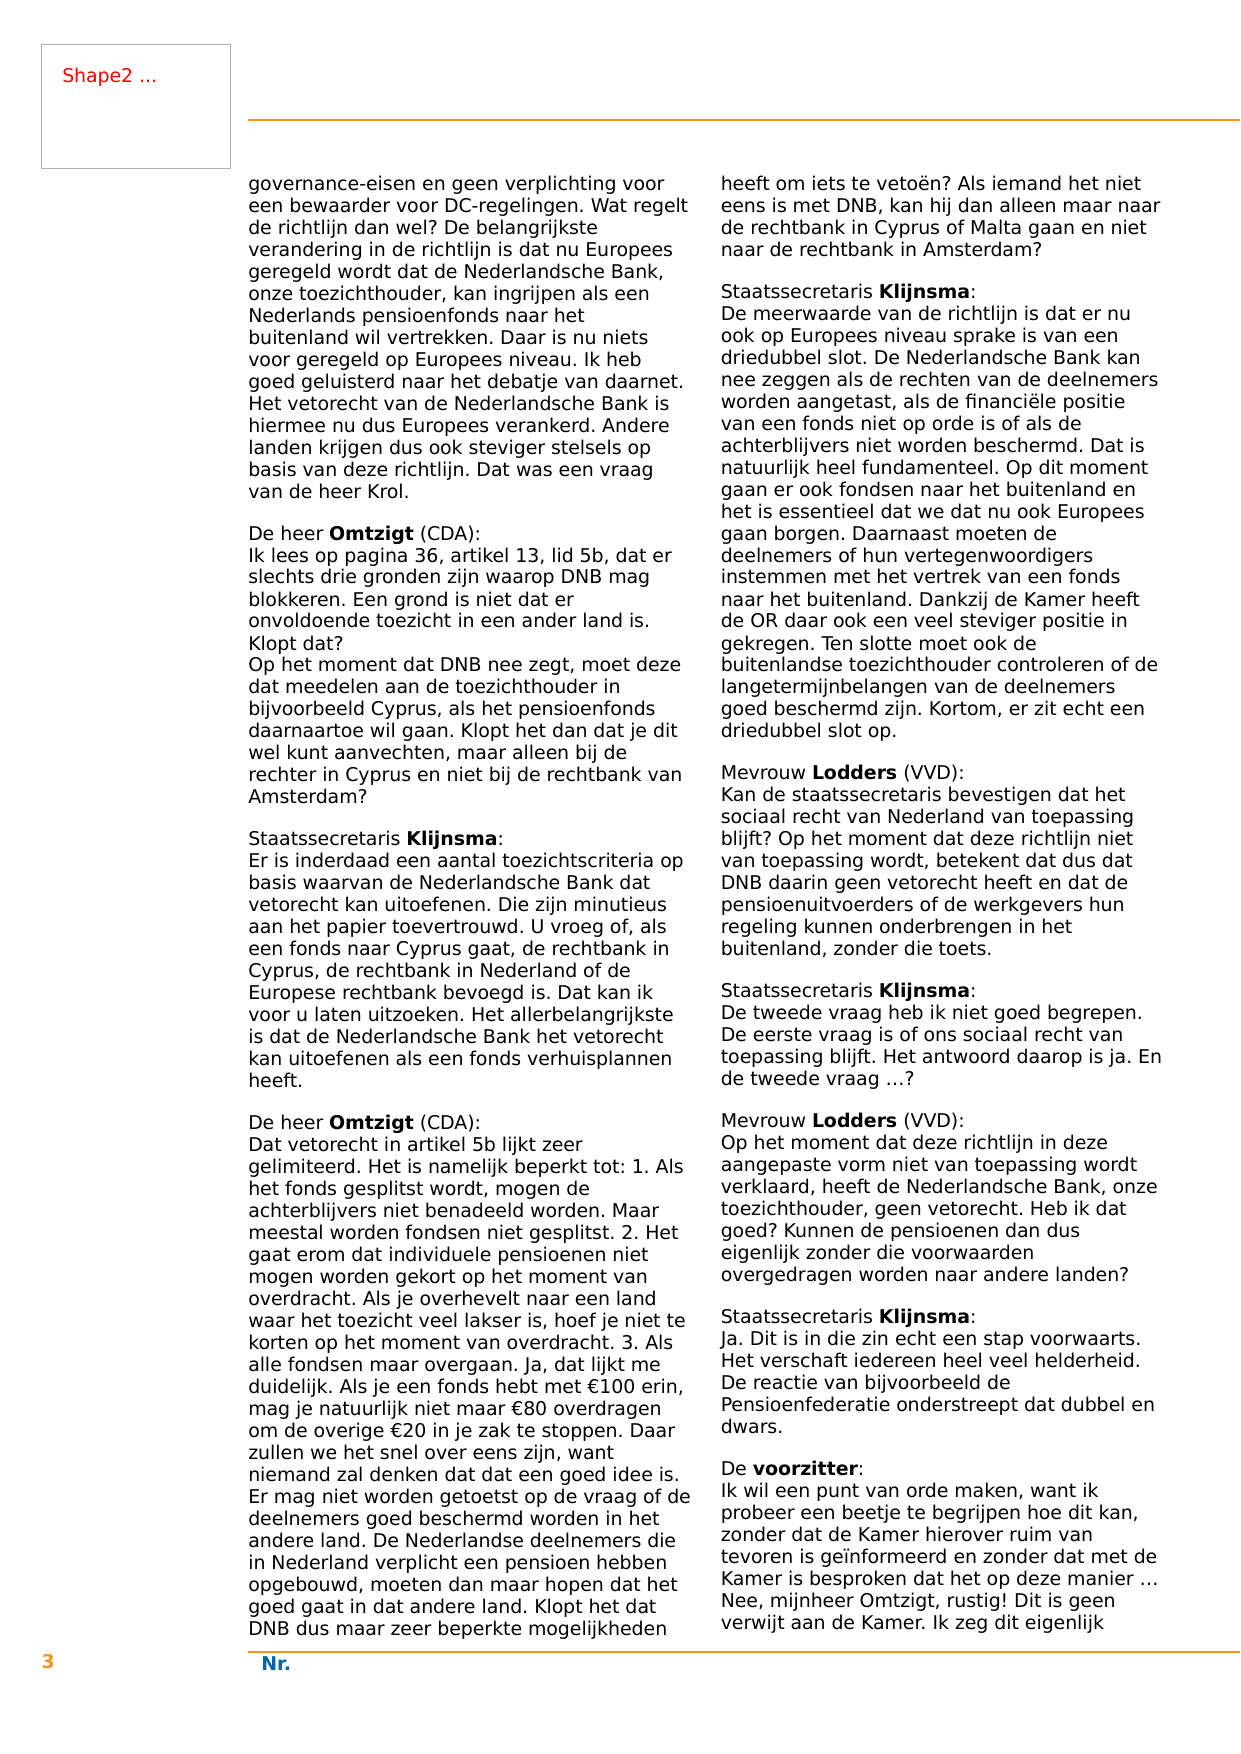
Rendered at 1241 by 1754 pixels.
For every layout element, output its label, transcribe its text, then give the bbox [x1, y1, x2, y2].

text Op het moment dat deze richtlijn in deze aangepaste vorm niet van toepassing wordt verklaard, heeft de Nederlandsche Bank, onze toezichthouder, geen vetorecht. Heb ik dat goed? Kunnen de pensioenen dan dus eigenlijk zonder die voorwaarden overgedragen worden naar andere landen? [721, 1132, 1163, 1286]
text De meerwaarde van de richtlijn is dat er nu ook op Europees niveau sprake is van een driedubbel slot. De Nederlandsche Bank kan nee zeggen als de rechten van de deelnemers worden aangetast, als de financiële positie van een fonds niet op orde is of als de achterblijvers niet worden beschermd. Dat is natuurlijk heel fundamenteel. Op dit moment gaan er ook fondsen naar het buitenland en het is essentieel dat we dat nu ook Europees gaan borgen. Daarnaast moeten de deelnemers of hun vertegenwoordigers instemmen met het vertrek van een fonds naar het buitenland. Dankzij de Kamer heeft de OR daar ook een veel steviger positie in gekregen. Ten slotte moet ook de buitenlandse toezichthouder controleren of de langetermijnbelangen van de deelnemers goed beschermd zijn. Kortom, er zit echt een driedubbel slot op. [721, 303, 1163, 742]
text Staatssecretaris Klijnsma: [248, 828, 691, 850]
text Mevrouw Lodders (VVD): [721, 762, 1163, 784]
text Staatssecretaris Klijnsma: [721, 281, 1163, 303]
text Staatssecretaris Klijnsma: [721, 1306, 1163, 1328]
text Mevrouw Lodders (VVD): [721, 1110, 1163, 1132]
text Er is inderdaad een aantal toezichtscriteria op basis waarvan de Nederlandsche Bank dat vetorecht kan uitoefenen. Die zijn minutieus aan het papier toevertrouwd. U vroeg of, als een fonds naar Cyprus gaat, de rechtbank in Cyprus, de rechtbank in Nederland of de Europese rechtbank bevoegd is. Dat kan ik voor u laten uitzoeken. Het allerbelangrijkste is dat de Nederlandsche Bank het vetorecht kan uitoefenen als een fonds verhuisplannen heeft. [248, 850, 691, 1092]
text Staatssecretaris Klijnsma: [721, 980, 1163, 1002]
text De tweede vraag heb ik niet goed begrepen. De eerste vraag is of ons sociaal recht van toepassing blijft. Het antwoord daarop is ja. En de tweede vraag …? [721, 1002, 1163, 1090]
text De heer Omtzigt (CDA): [248, 1112, 691, 1134]
text governance-eisen en geen verplichting voor een bewaarder voor DC-regelingen. Wat regelt de richtlijn dan wel? De belangrijkste verandering in de richtlijn is dat nu Europees geregeld wordt dat de Nederlandsche Bank, onze toezichthouder, kan ingrijpen als een Nederlands pensioenfonds naar het buitenland wil vertrekken. Daar is nu niets voor geregeld op Europees niveau. Ik heb goed geluisterd naar het debatje van daarnet. Het vetorecht van de Nederlandsche Bank is hiermee nu dus Europees verankerd. Andere landen krijgen dus ook steviger stelsels op basis van deze richtlijn. Dat was een vraag van de heer Krol. [248, 173, 691, 502]
text Op het moment dat DNB nee zegt, moet deze dat meedelen aan de toezichthouder in bijvoorbeeld Cyprus, als het pensioenfonds daarnaartoe wil gaan. Klopt het dan dat je dit wel kunt aanvechten, maar alleen bij de rechter in Cyprus en niet bij de rechtbank van Amsterdam? [248, 654, 691, 808]
text De heer Omtzigt (CDA): [248, 522, 691, 544]
text heeft om iets te vetoën? Als iemand het niet eens is met DNB, kan hij dan alleen maar naar de rechtbank in Cyprus of Malta gaan en niet naar de rechtbank in Amsterdam? [721, 173, 1163, 261]
text Ik wil een punt van orde maken, want ik probeer een beetje te begrijpen hoe dit kan, zonder dat de Kamer hierover ruim van tevoren is geïnformeerd en zonder dat met de Kamer is besproken dat het op deze manier … Nee, mijnheer Omtzigt, rustig! Dit is geen verwijt aan de Kamer. Ik zeg dit eigenlijk [721, 1480, 1163, 1633]
text Dat vetorecht in artikel 5b lijkt zeer gelimiteerd. Het is namelijk beperkt tot: 1. Als het fonds gesplitst wordt, mogen de achterblijvers niet benadeeld worden. Maar meestal worden fondsen niet gesplitst. 2. Het gaat erom dat individuele pensioenen niet mogen worden gekort op het moment van overdracht. Als je overhevelt naar een land waar het toezicht veel lakser is, hoef je niet te korten op het moment van overdracht. 3. Als alle fondsen maar overgaan. Ja, dat lijkt me duidelijk. Als je een fonds hebt met €100 erin, mag je natuurlijk niet maar €80 overdragen om de overige €20 in je zak te stoppen. Daar zullen we het snel over eens zijn, want niemand zal denken dat dat een goed idee is. Er mag niet worden getoetst op de vraag of de deelnemers goed beschermd worden in het andere land. De Nederlandse deelnemers die in Nederland verplicht een pensioen hebben opgebouwd, moeten dan maar hopen dat het goed gaat in dat andere land. Klopt het dat DNB dus maar zeer beperkte mogelijkheden [248, 1134, 691, 1639]
text Kan de staatssecretaris bevestigen dat het sociaal recht van Nederland van toepassing blijft? Op het moment dat deze richtlijn niet van toepassing wordt, betekent dat dus dat DNB daarin geen vetorecht heeft en dat de pensioenuitvoerders of de werkgevers hun regeling kunnen onderbrengen in het buitenland, zonder die toets. [721, 784, 1163, 960]
text Ik lees op pagina 36, artikel 13, lid 5b, dat er slechts drie gronden zijn waarop DNB mag blokkeren. Een grond is niet dat er onvoldoende toezicht in een ander land is. Klopt dat? [248, 544, 691, 654]
text De voorzitter: [721, 1458, 1163, 1480]
text Ja. Dit is in die zin echt een stap voorwaarts. Het verschaft iedereen heel veel helderheid. De reactie van bijvoorbeeld de Pensioenfederatie onderstreept dat dubbel en dwars. [721, 1328, 1163, 1438]
